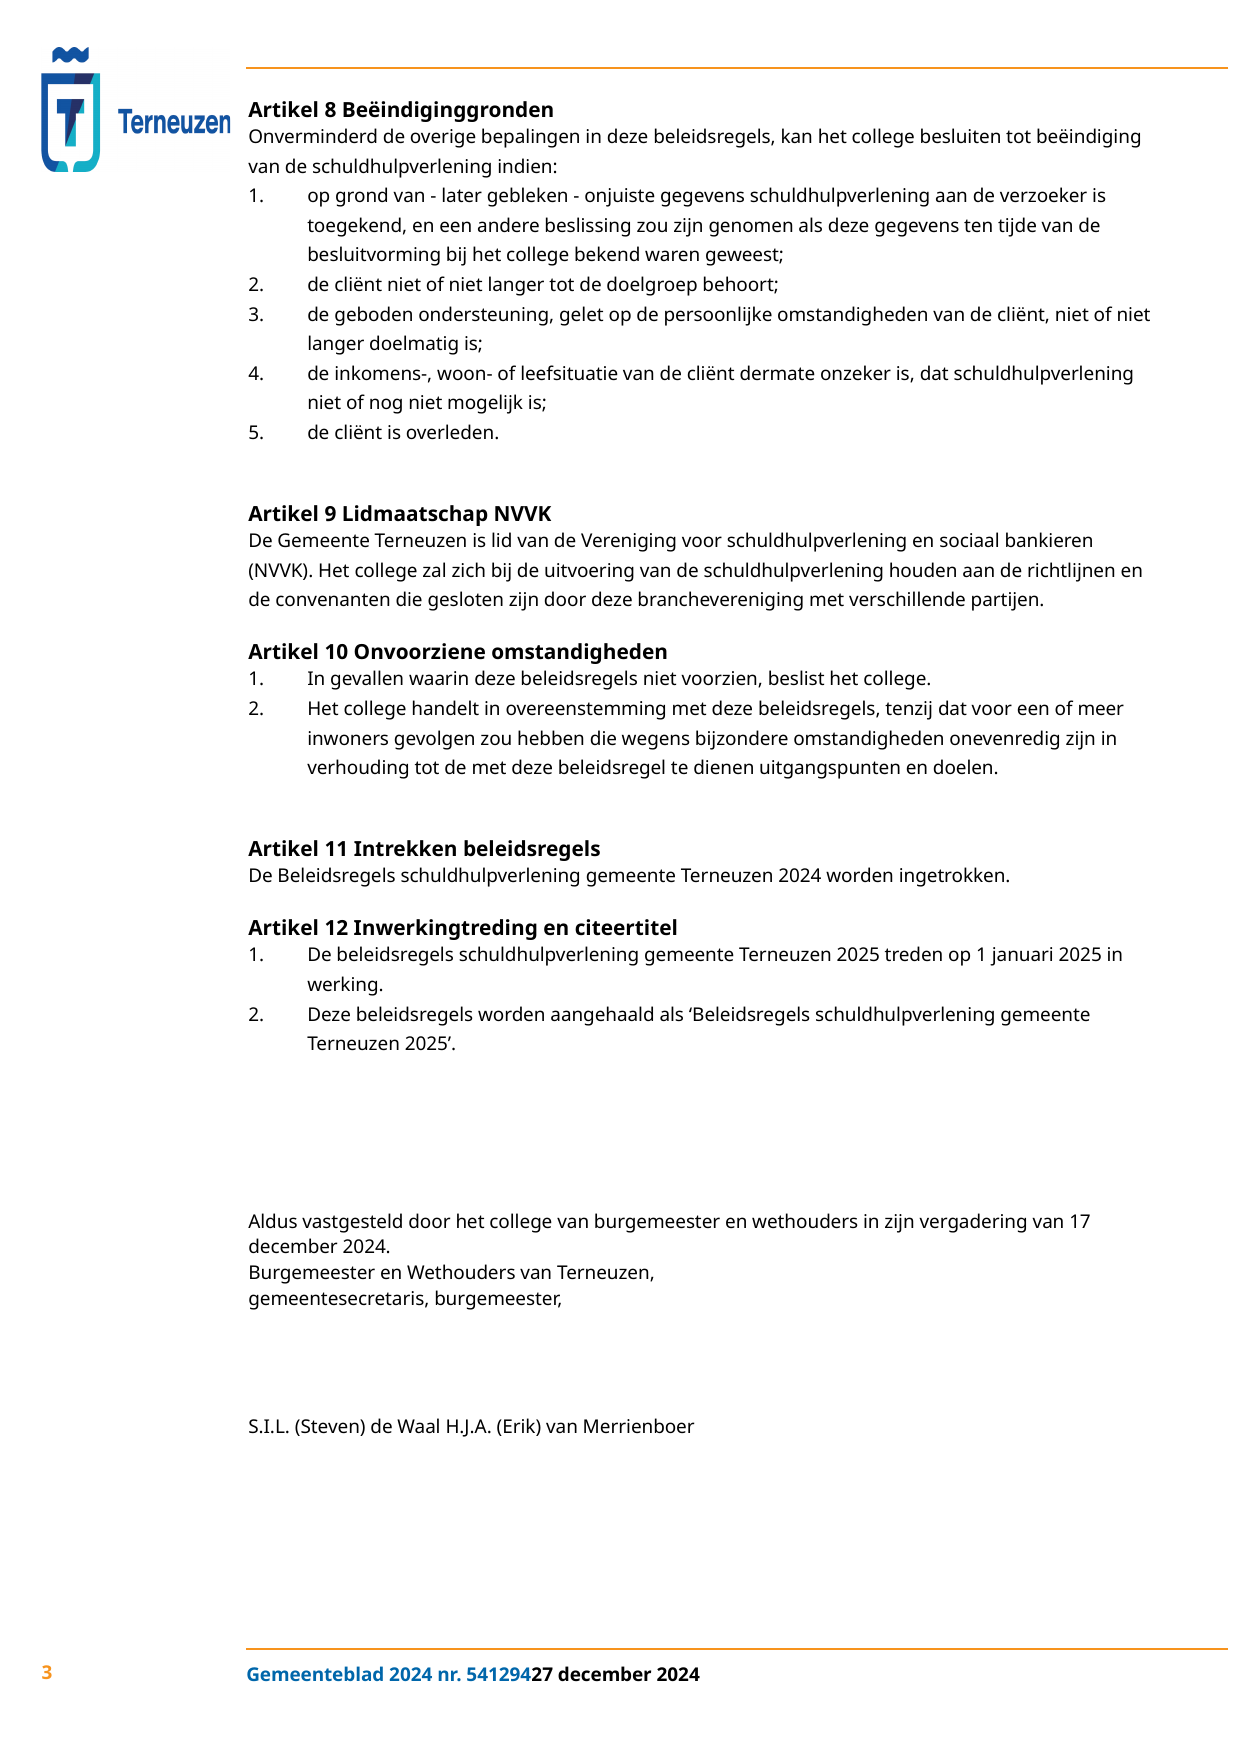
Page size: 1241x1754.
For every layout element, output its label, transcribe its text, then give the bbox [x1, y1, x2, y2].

picture [41, 47, 231, 172]
text Burgemeester en Wethouders van Terneuzen, [248, 1259, 1152, 1285]
list op grond van - later gebleken - onjuiste gegevens schuldhulpverlening aan de verzoeker is toegekend, en een andere beslissing zou zijn genomen als deze gegevens ten tijde van de besluitvorming bij het college bekend waren geweest; [248, 182, 1152, 267]
text Aldus vastgesteld door het college van burgemeester en wethouders in zijn vergadering van 17 december 2024. [248, 1208, 1152, 1259]
list Het college handelt in overeenstemming met deze beleidsregels, tenzij dat voor een of meer inwoners gevolgen zou hebben die wegens bijzondere omstandigheden onevenredig zijn in verhouding tot de met deze beleidsregel te dienen uitgangspunten en doelen. [248, 695, 1152, 780]
list In gevallen waarin deze beleidsregels niet voorzien, beslist het college. [248, 666, 1152, 691]
text Artikel 8 Beëindiginggronden [248, 95, 1152, 123]
text Artikel 11 Intrekken beleidsregels [248, 834, 1152, 863]
list de geboden ondersteuning, gelet op de persoonlijke omstandigheden van de cliënt, niet of niet langer doelmatig is; [248, 301, 1152, 356]
text gemeentesecretaris, burgemeester, [248, 1285, 1152, 1311]
text De Beleidsregels schuldhulpverlening gemeente Terneuzen 2024 worden ingetrokken. [248, 863, 1152, 888]
list de cliënt is overleden. [248, 419, 1152, 445]
text Artikel 10 Onvoorziene omstandigheden [248, 637, 1152, 666]
list De beleidsregels schuldhulpverlening gemeente Terneuzen 2025 treden op 1 januari 2025 in werking. [248, 942, 1152, 997]
text S.I.L. (Steven) de Waal H.J.A. (Erik) van Merrienboer [248, 1414, 1152, 1439]
text Onverminderd de overige bepalingen in deze beleidsregels, kan het college besluiten tot beëindiging van de schuldhulpverlening indien: [248, 123, 1152, 178]
text Artikel 12 Inwerkingtreding en citeertitel [248, 913, 1152, 942]
list de inkomens-, woon- of leefsituatie van de cliënt dermate onzeker is, dat schuldhulpverlening niet of nog niet mogelijk is; [248, 360, 1152, 415]
list Deze beleidsregels worden aangehaald als ‘Beleidsregels schuldhulpverlening gemeente Terneuzen 2025’. [248, 1001, 1152, 1056]
text Artikel 9 Lidmaatschap NVVK [248, 499, 1152, 527]
text De Gemeente Terneuzen is lid van de Vereniging voor schuldhulpverlening en sociaal bankieren (NVVK). Het college zal zich bij de uitvoering van de schuldhulpverlening houden aan de richtlijnen en de convenanten die gesloten zijn door deze branchevereniging met verschillende partijen. [248, 527, 1152, 612]
list de cliënt niet of niet langer tot de doelgroep behoort; [248, 271, 1152, 297]
